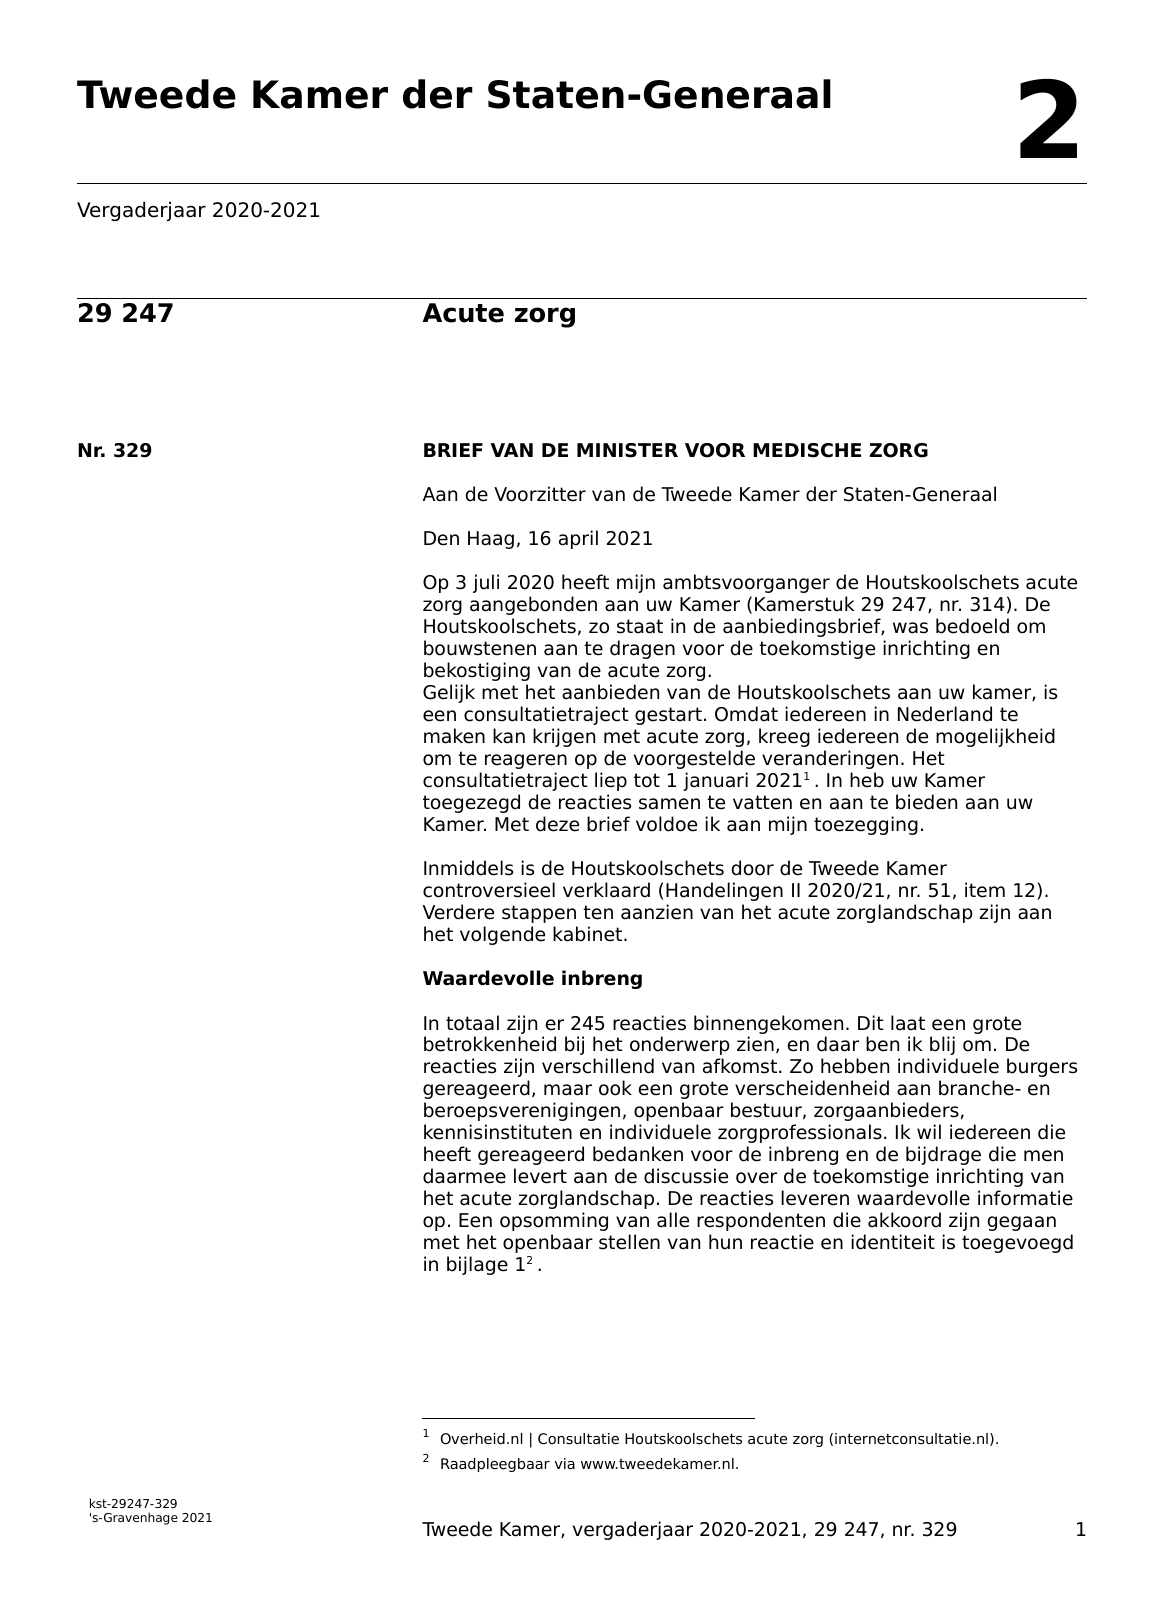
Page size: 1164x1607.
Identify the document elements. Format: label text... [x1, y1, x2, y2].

text 's-Gravenhage 2021 [88, 1511, 323, 1525]
text Gelijk met het aanbieden van de Houtskoolschets aan uw kamer, is een consultatietraject gestart. Omdat iedereen in Nederland te maken kan krijgen met acute zorg, kreeg iedereen de mogelijkheid om te reageren op de voorgestelde veranderingen. Het consultatietraject liep tot 1 januari 2021. In heb uw Kamer toegezegd de reacties samen te vatten en aan te bieden aan uw Kamer. Met deze brief voldoe ik aan mijn toezegging. [422, 682, 1087, 836]
text Op 3 juli 2020 heeft mijn ambtsvoorganger de Houtskoolschets acute zorg aangebonden aan uw Kamer (Kamerstuk 29 247, nr. 314). De Houtskoolschets, zo staat in de aanbiedingsbrief, was bedoeld om bouwstenen aan te dragen voor de toekomstige inrichting en bekostiging van de acute zorg. [422, 572, 1087, 682]
text Aan de Voorzitter van de Tweede Kamer der Staten-Generaal [422, 484, 1087, 506]
text Raadpleegbaar via www.tweedekamer.nl. [422, 1452, 1087, 1474]
text In totaal zijn er 245 reacties binnengekomen. Dit laat een grote betrokkenheid bij het onderwerp zien, en daar ben ik blij om. De reacties zijn verschillend van afkomst. Zo hebben individuele burgers gereageerd, maar ook een grote verscheidenheid aan branche- en beroepsverenigingen, openbaar bestuur, zorgaanbieders, kennisinstituten en individuele zorgprofessionals. Ik wil iedereen die heeft gereageerd bedanken voor de inbreng en de bijdrage die men daarmee levert aan de discussie over de toekomstige inrichting van het acute zorglandschap. De reacties leveren waardevolle informatie op. Een opsomming van alle respondenten die akkoord zijn gegaan met het openbaar stellen van hun reactie en identiteit is toegevoegd in bijlage 1. [422, 1012, 1087, 1276]
text Inmiddels is de Houtskoolschets door de Tweede Kamer controversieel verklaard (Handelingen II 2020/21, nr. 51, item 12). Verdere stappen ten aanzien van het acute zorglandschap zijn aan het volgende kabinet. [422, 858, 1087, 946]
text kst-29247-329 [88, 1497, 323, 1511]
table_header 2 [886, 59, 1087, 183]
table_cell Vergaderjaar 2020-2021 [77, 184, 1087, 298]
table_header Tweede Kamer der Staten-Generaal [77, 59, 886, 183]
subtitle Nr. 329 BRIEF VAN DE MINISTER VOOR MEDISCHE ZORG [77, 440, 1087, 462]
text Overheid.nl | Consultatie Houtskoolschets acute zorg (internetconsultatie.nl). [422, 1427, 1087, 1449]
subtitle Waardevolle inbreng [422, 968, 1087, 990]
text Den Haag, 16 april 2021 [422, 528, 1087, 550]
subtitle 29 247 Acute zorg [77, 299, 1087, 329]
